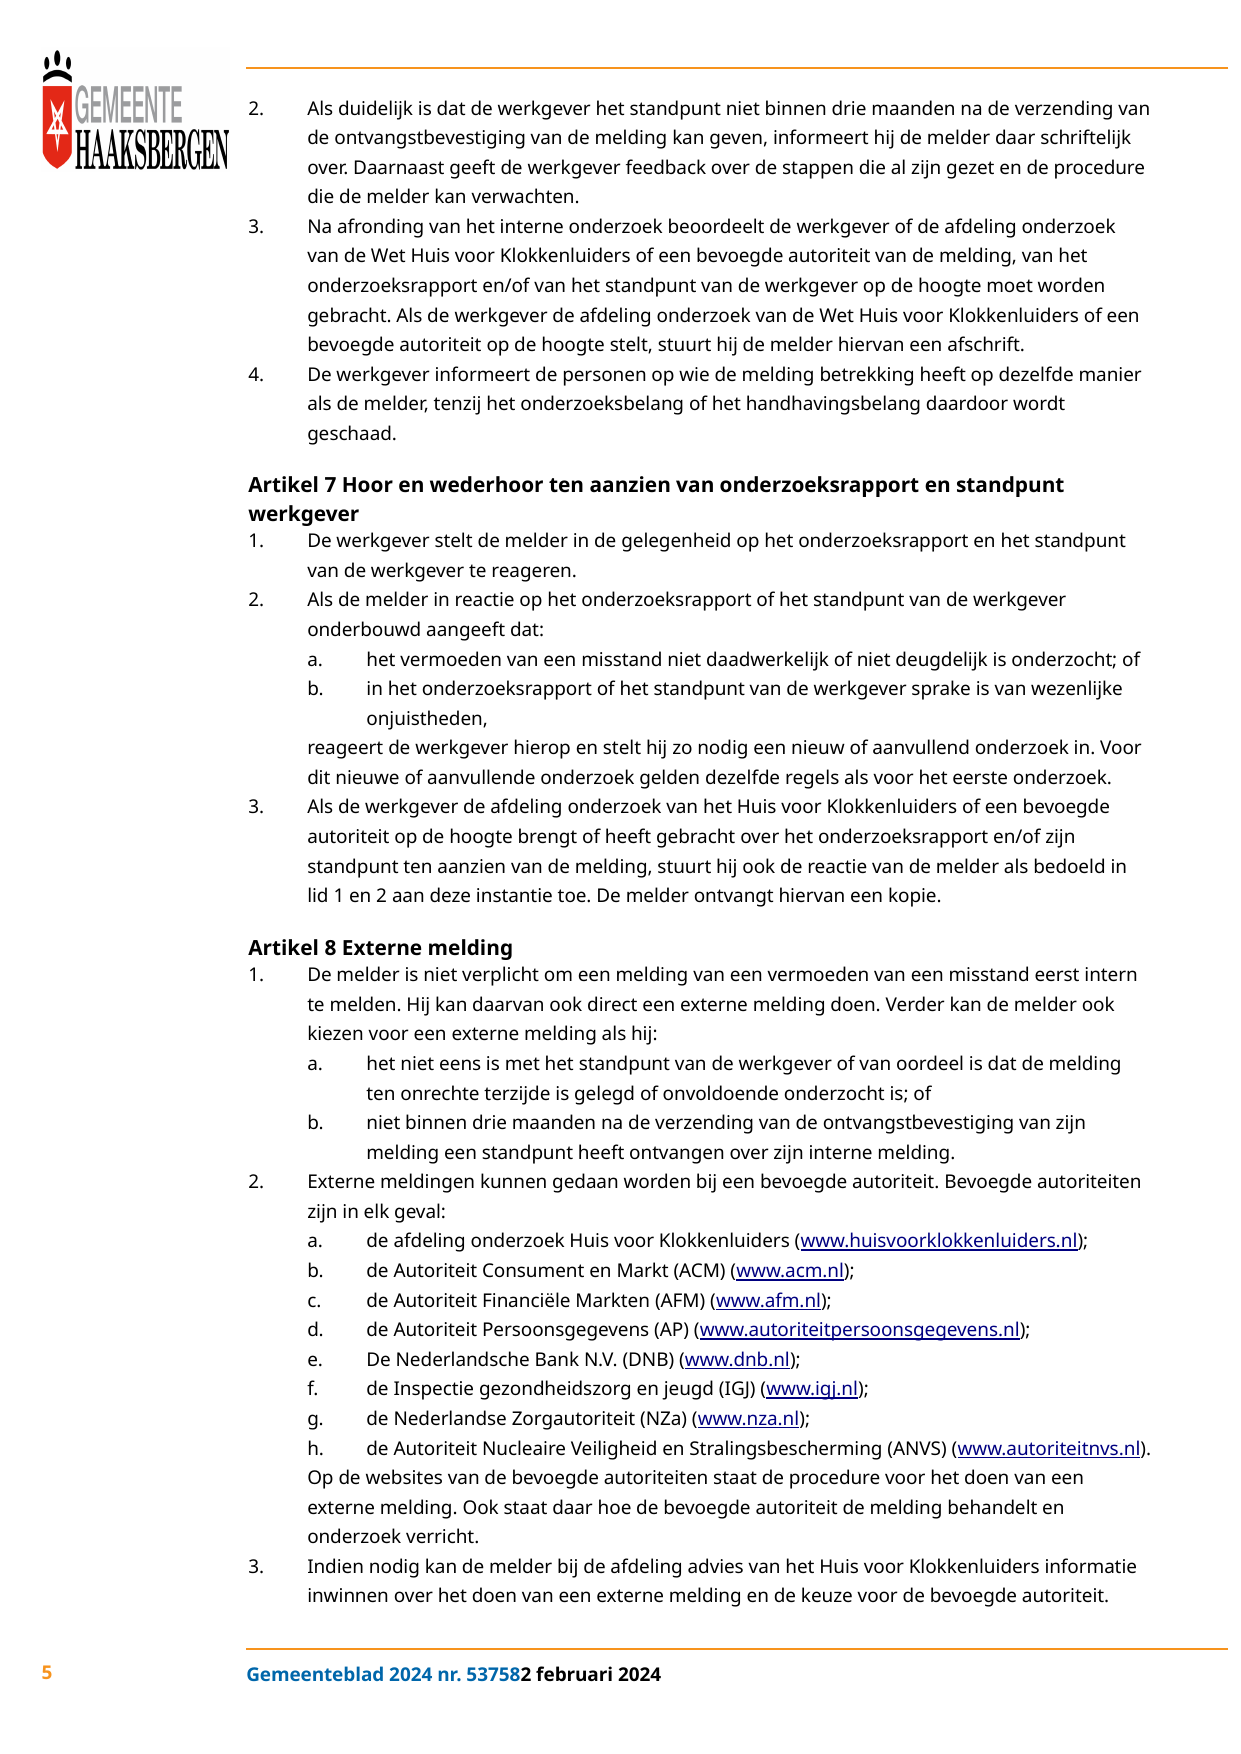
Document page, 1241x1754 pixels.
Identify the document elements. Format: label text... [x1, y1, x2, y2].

list Externe meldingen kunnen gedaan worden bij een bevoegde autoriteit. Bevoegde autoriteiten zijn in elk geval: [248, 1168, 1152, 1224]
text Artikel 7 Hoor en wederhoor ten aanzien van onderzoeksrapport en standpunt werkgever [248, 471, 1152, 527]
list de Autoriteit Consument en Markt (ACM) (www.acm.nl); [307, 1257, 1152, 1283]
list De werkgever stelt de melder in de gelegenheid op het onderzoeksrapport en het standpunt van de werkgever te reageren. [248, 527, 1152, 583]
list de Autoriteit Financiële Markten (AFM) (www.afm.nl); [307, 1287, 1152, 1312]
list de Inspectie gezondheidszorg en jeugd (IGJ) (www.igj.nl); [307, 1376, 1152, 1401]
list de Autoriteit Persoonsgegevens (AP) (www.autoriteitpersoonsgegevens.nl); [307, 1316, 1152, 1342]
picture [41, 47, 231, 172]
list de Autoriteit Nucleaire Veiligheid en Stralingsbescherming (ANVS) (www.autoriteitnvs.nl). [307, 1435, 1152, 1460]
list Indien nodig kan de melder bij de afdeling advies van het Huis voor Klokkenluiders informatie inwinnen over het doen van een externe melding en de keuze voor de bevoegde autoriteit. [248, 1553, 1152, 1608]
list in het onderzoeksrapport of het standpunt van de werkgever sprake is van wezenlijke onjuistheden, [307, 675, 1152, 731]
list de afdeling onderzoek Huis voor Klokkenluiders (www.huisvoorklokkenluiders.nl); [307, 1228, 1152, 1253]
list Als de werkgever de afdeling onderzoek van het Huis voor Klokkenluiders of een bevoegde autoriteit op de hoogte brengt of heeft gebracht over het onderzoeksrapport en/of zijn standpunt ten aanzien van de melding, stuurt hij ook de reactie van de melder als bedoeld in lid 1 en 2 aan deze instantie toe. De melder ontvangt hiervan een kopie. [248, 794, 1152, 908]
list Op de websites van de bevoegde autoriteiten staat de procedure voor het doen van een externe melding. Ook staat daar hoe de bevoegde autoriteit de melding behandelt en onderzoek verricht. [248, 1464, 1152, 1549]
list de Nederlandse Zorgautoriteit (NZa) (www.nza.nl); [307, 1405, 1152, 1431]
list Als de melder in reactie op het onderzoeksrapport of het standpunt van de werkgever onderbouwd aangeeft dat: [248, 587, 1152, 642]
list De Nederlandsche Bank N.V. (DNB) (www.dnb.nl); [307, 1346, 1152, 1372]
list Na afronding van het interne onderzoek beoordeelt de werkgever of de afdeling onderzoek van de Wet Huis voor Klokkenluiders of een bevoegde autoriteit van de melding, van het onderzoeksrapport en/of van het standpunt van de werkgever op de hoogte moet worden gebracht. Als de werkgever de afdeling onderzoek van de Wet Huis voor Klokkenluiders of een bevoegde autoriteit op de hoogte stelt, stuurt hij de melder hiervan een afschrift. [248, 213, 1152, 357]
list De werkgever informeert de personen op wie de melding betrekking heeft op dezelfde manier als de melder, tenzij het onderzoeksbelang of het handhavingsbelang daardoor wordt geschaad. [248, 361, 1152, 446]
text Artikel 8 Externe melding [248, 933, 1152, 961]
list niet binnen drie maanden na de verzending van de ontvangstbevestiging van zijn melding een standpunt heeft ontvangen over zijn interne melding. [307, 1109, 1152, 1164]
list het niet eens is met het standpunt van de werkgever of van oordeel is dat de melding ten onrechte terzijde is gelegd of onvoldoende onderzocht is; of [307, 1050, 1152, 1105]
list De melder is niet verplicht om een melding van een vermoeden van een misstand eerst intern te melden. Hij kan daarvan ook direct een externe melding doen. Verder kan de melder ook kiezen voor een externe melding als hij: [248, 961, 1152, 1046]
list Als duidelijk is dat de werkgever het standpunt niet binnen drie maanden na de verzending van de ontvangstbevestiging van de melding kan geven, informeert hij de melder daar schriftelijk over. Daarnaast geeft de werkgever feedback over de stappen die al zijn gezet en de procedure die de melder kan verwachten. [248, 95, 1152, 209]
list reageert de werkgever hierop en stelt hij zo nodig een nieuw of aanvullend onderzoek in. Voor dit nieuwe of aanvullende onderzoek gelden dezelfde regels als voor het eerste onderzoek. [248, 734, 1152, 790]
list het vermoeden van een misstand niet daadwerkelijk of niet deugdelijk is onderzocht; of [307, 646, 1152, 672]
